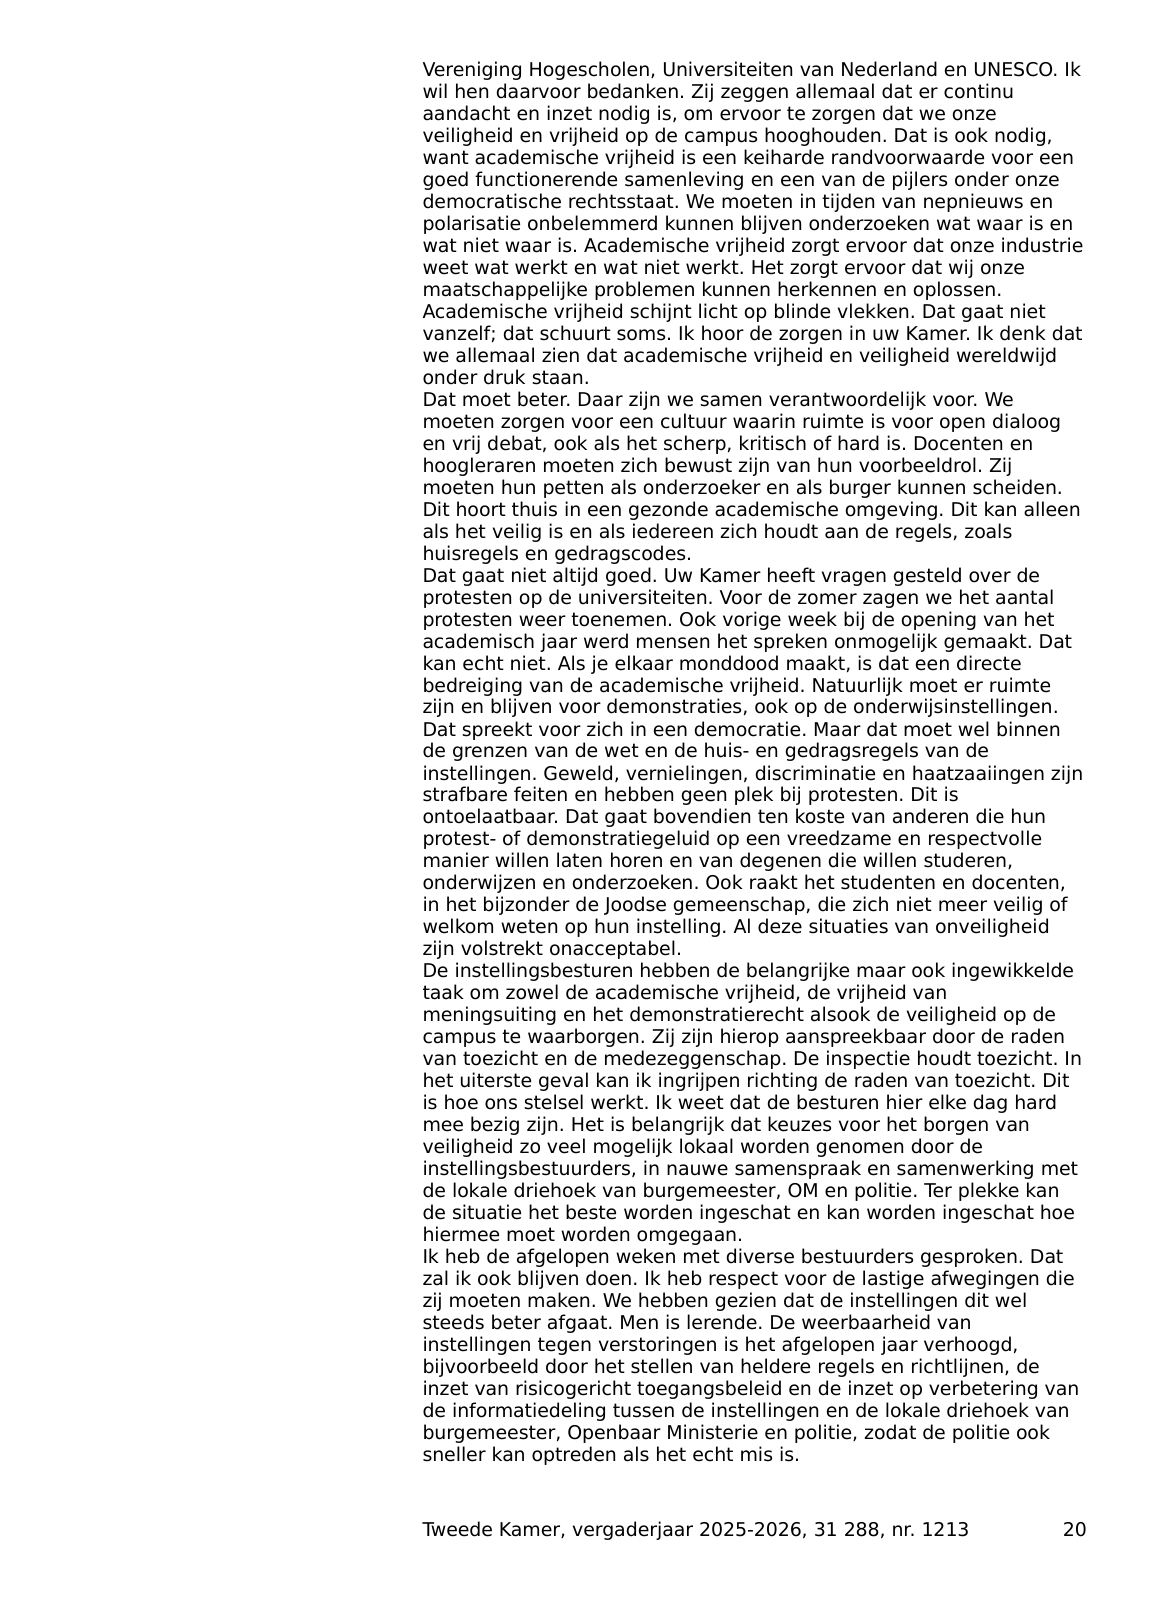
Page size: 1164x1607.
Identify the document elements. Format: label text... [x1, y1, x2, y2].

text Vereniging Hogescholen, Universiteiten van Nederland en UNESCO. Ik wil hen daarvoor bedanken. Zij zeggen allemaal dat er continu aandacht en inzet nodig is, om ervoor te zorgen dat we onze veiligheid en vrijheid op de campus hooghouden. Dat is ook nodig, want academische vrijheid is een keiharde randvoorwaarde voor een goed functionerende samenleving en een van de pijlers onder onze democratische rechtsstaat. We moeten in tijden van nepnieuws en polarisatie onbelemmerd kunnen blijven onderzoeken wat waar is en wat niet waar is. Academische vrijheid zorgt ervoor dat onze industrie weet wat werkt en wat niet werkt. Het zorgt ervoor dat wij onze maatschappelijke problemen kunnen herkennen en oplossen. Academische vrijheid schijnt licht op blinde vlekken. Dat gaat niet vanzelf; dat schuurt soms. Ik hoor de zorgen in uw Kamer. Ik denk dat we allemaal zien dat academische vrijheid en veiligheid wereldwijd onder druk staan. [422, 59, 1087, 389]
text Dat gaat niet altijd goed. Uw Kamer heeft vragen gesteld over de protesten op de universiteiten. Voor de zomer zagen we het aantal protesten weer toenemen. Ook vorige week bij de opening van het academisch jaar werd mensen het spreken onmogelijk gemaakt. Dat kan echt niet. Als je elkaar monddood maakt, is dat een directe bedreiging van de academische vrijheid. Natuurlijk moet er ruimte zijn en blijven voor demonstraties, ook op de onderwijsinstellingen. Dat spreekt voor zich in een democratie. Maar dat moet wel binnen de grenzen van de wet en de huis- en gedragsregels van de instellingen. Geweld, vernielingen, discriminatie en haatzaaiingen zijn strafbare feiten en hebben geen plek bij protesten. Dit is ontoelaatbaar. Dat gaat bovendien ten koste van anderen die hun protest- of demonstratiegeluid op een vreedzame en respectvolle manier willen laten horen en van degenen die willen studeren, onderwijzen en onderzoeken. Ook raakt het studenten en docenten, in het bijzonder de Joodse gemeenschap, die zich niet meer veilig of welkom weten op hun instelling. Al deze situaties van onveiligheid zijn volstrekt onacceptabel. [422, 564, 1087, 960]
text De instellingsbesturen hebben de belangrijke maar ook ingewikkelde taak om zowel de academische vrijheid, de vrijheid van meningsuiting en het demonstratierecht alsook de veiligheid op de campus te waarborgen. Zij zijn hierop aanspreekbaar door de raden van toezicht en de medezeggenschap. De inspectie houdt toezicht. In het uiterste geval kan ik ingrijpen richting de raden van toezicht. Dit is hoe ons stelsel werkt. Ik weet dat de besturen hier elke dag hard mee bezig zijn. Het is belangrijk dat keuzes voor het borgen van veiligheid zo veel mogelijk lokaal worden genomen door de instellingsbestuurders, in nauwe samenspraak en samenwerking met de lokale driehoek van burgemeester, OM en politie. Ter plekke kan de situatie het beste worden ingeschat en kan worden ingeschat hoe hiermee moet worden omgegaan. [422, 960, 1087, 1246]
text Dat moet beter. Daar zijn we samen verantwoordelijk voor. We moeten zorgen voor een cultuur waarin ruimte is voor open dialoog en vrij debat, ook als het scherp, kritisch of hard is. Docenten en hoogleraren moeten zich bewust zijn van hun voorbeeldrol. Zij moeten hun petten als onderzoeker en als burger kunnen scheiden. Dit hoort thuis in een gezonde academische omgeving. Dit kan alleen als het veilig is en als iedereen zich houdt aan de regels, zoals huisregels en gedragscodes. [422, 389, 1087, 564]
text Ik heb de afgelopen weken met diverse bestuurders gesproken. Dat zal ik ook blijven doen. Ik heb respect voor de lastige afwegingen die zij moeten maken. We hebben gezien dat de instellingen dit wel steeds beter afgaat. Men is lerende. De weerbaarheid van instellingen tegen verstoringen is het afgelopen jaar verhoogd, bijvoorbeeld door het stellen van heldere regels en richtlijnen, de inzet van risicogericht toegangsbeleid en de inzet op verbetering van de informatiedeling tussen de instellingen en de lokale driehoek van burgemeester, Openbaar Ministerie en politie, zodat de politie ook sneller kan optreden als het echt mis is. [422, 1246, 1087, 1466]
